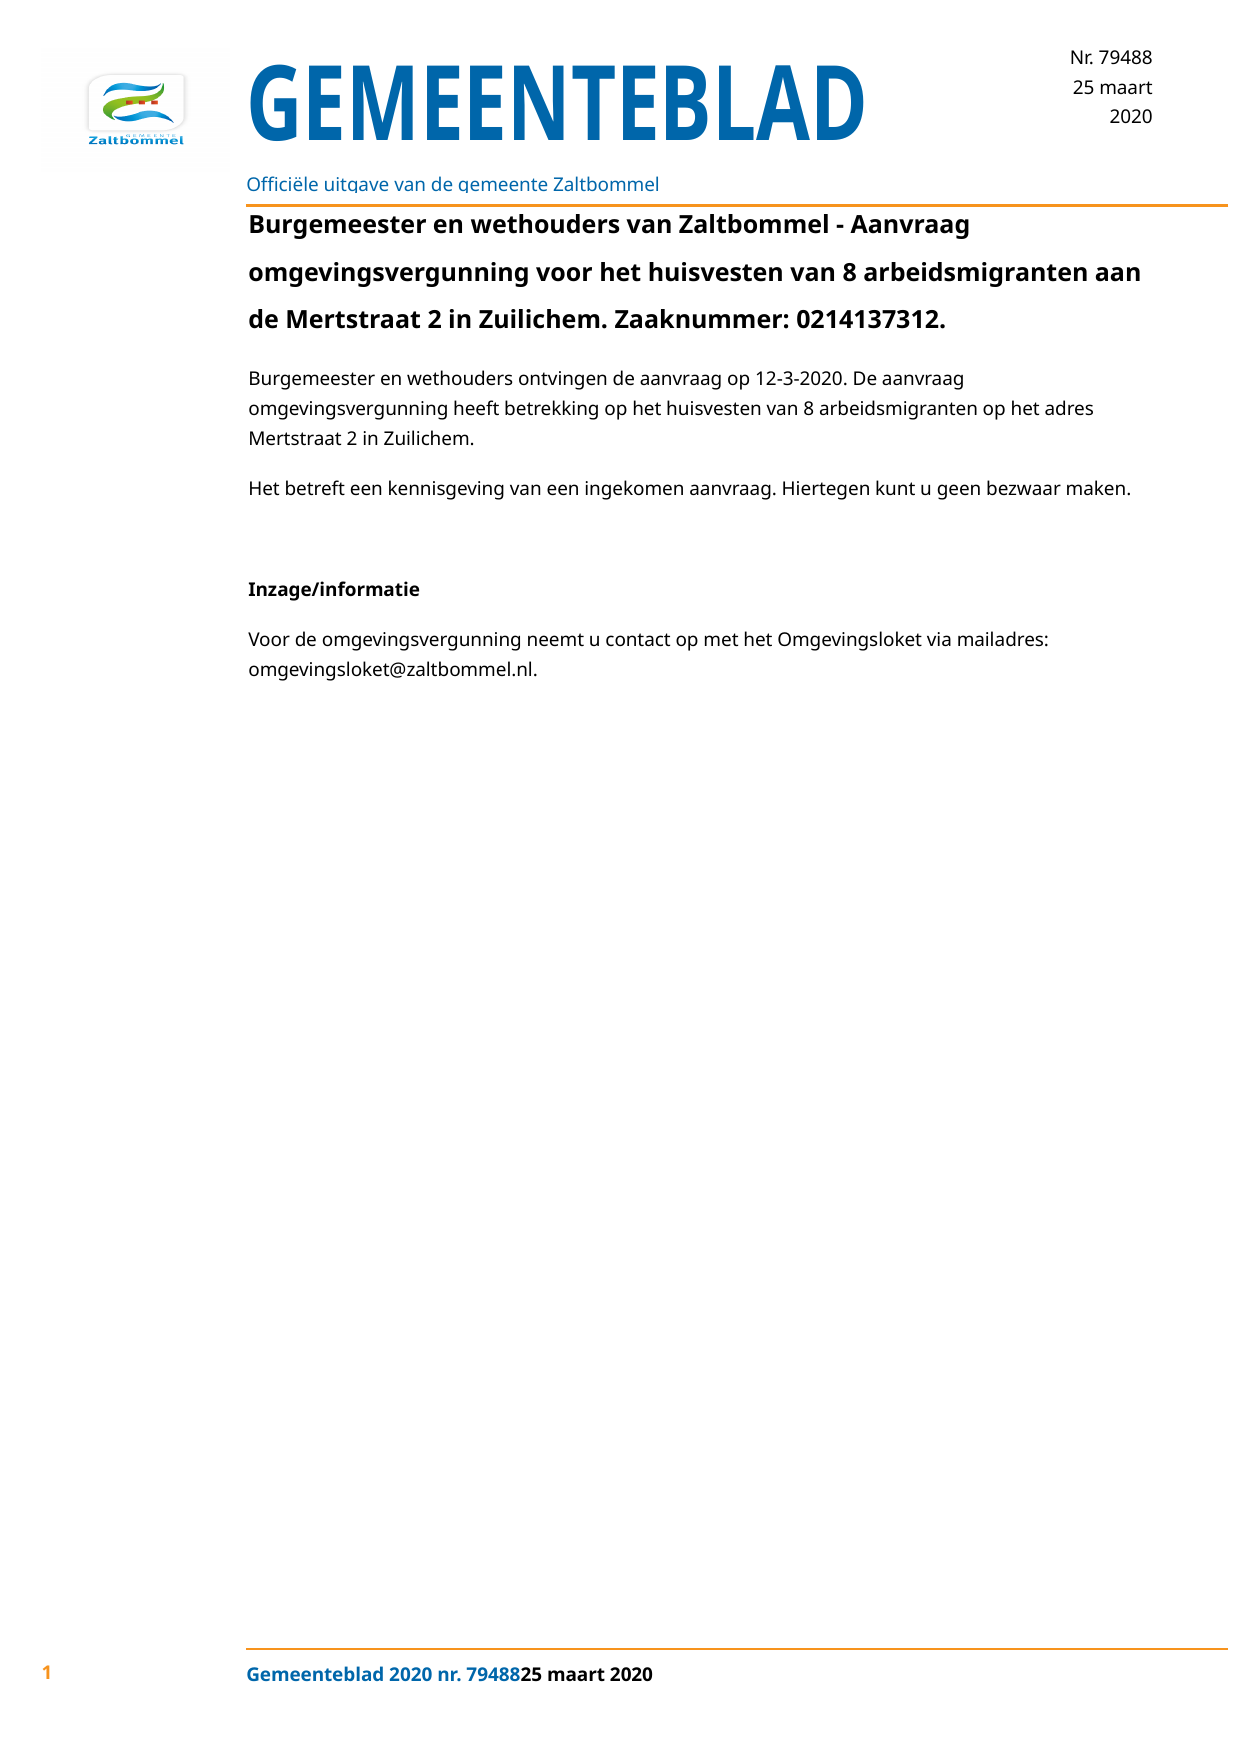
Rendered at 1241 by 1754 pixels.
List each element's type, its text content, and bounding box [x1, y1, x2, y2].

text Burgemeester en wethouders ontvingen de aanvraag op 12-3-2020. De aanvraag omgevingsvergunning heeft betrekking op het huisvesten van 8 arbeidsmigranten op het adres Mertstraat 2 in Zuilichem. [248, 366, 1152, 450]
text Voor de omgevingsvergunning neemt u contact op met het Omgevingsloket via mailadres: omgevingsloket@zaltbommel.nl. [248, 626, 1152, 682]
picture [41, 47, 231, 172]
text Het betreft een kennisgeving van een ingekomen aanvraag. Hiertegen kunt u geen bezwaar maken. [248, 475, 1152, 501]
text Inzage/informatie [248, 576, 1152, 602]
text Burgemeester en wethouders van Zaltbommel - Aanvraag omgevingsvergunning voor het huisvesten van 8 arbeidsmigranten aan de Mertstraat 2 in Zuilichem. Zaaknummer: 0214137312. [248, 207, 1152, 336]
